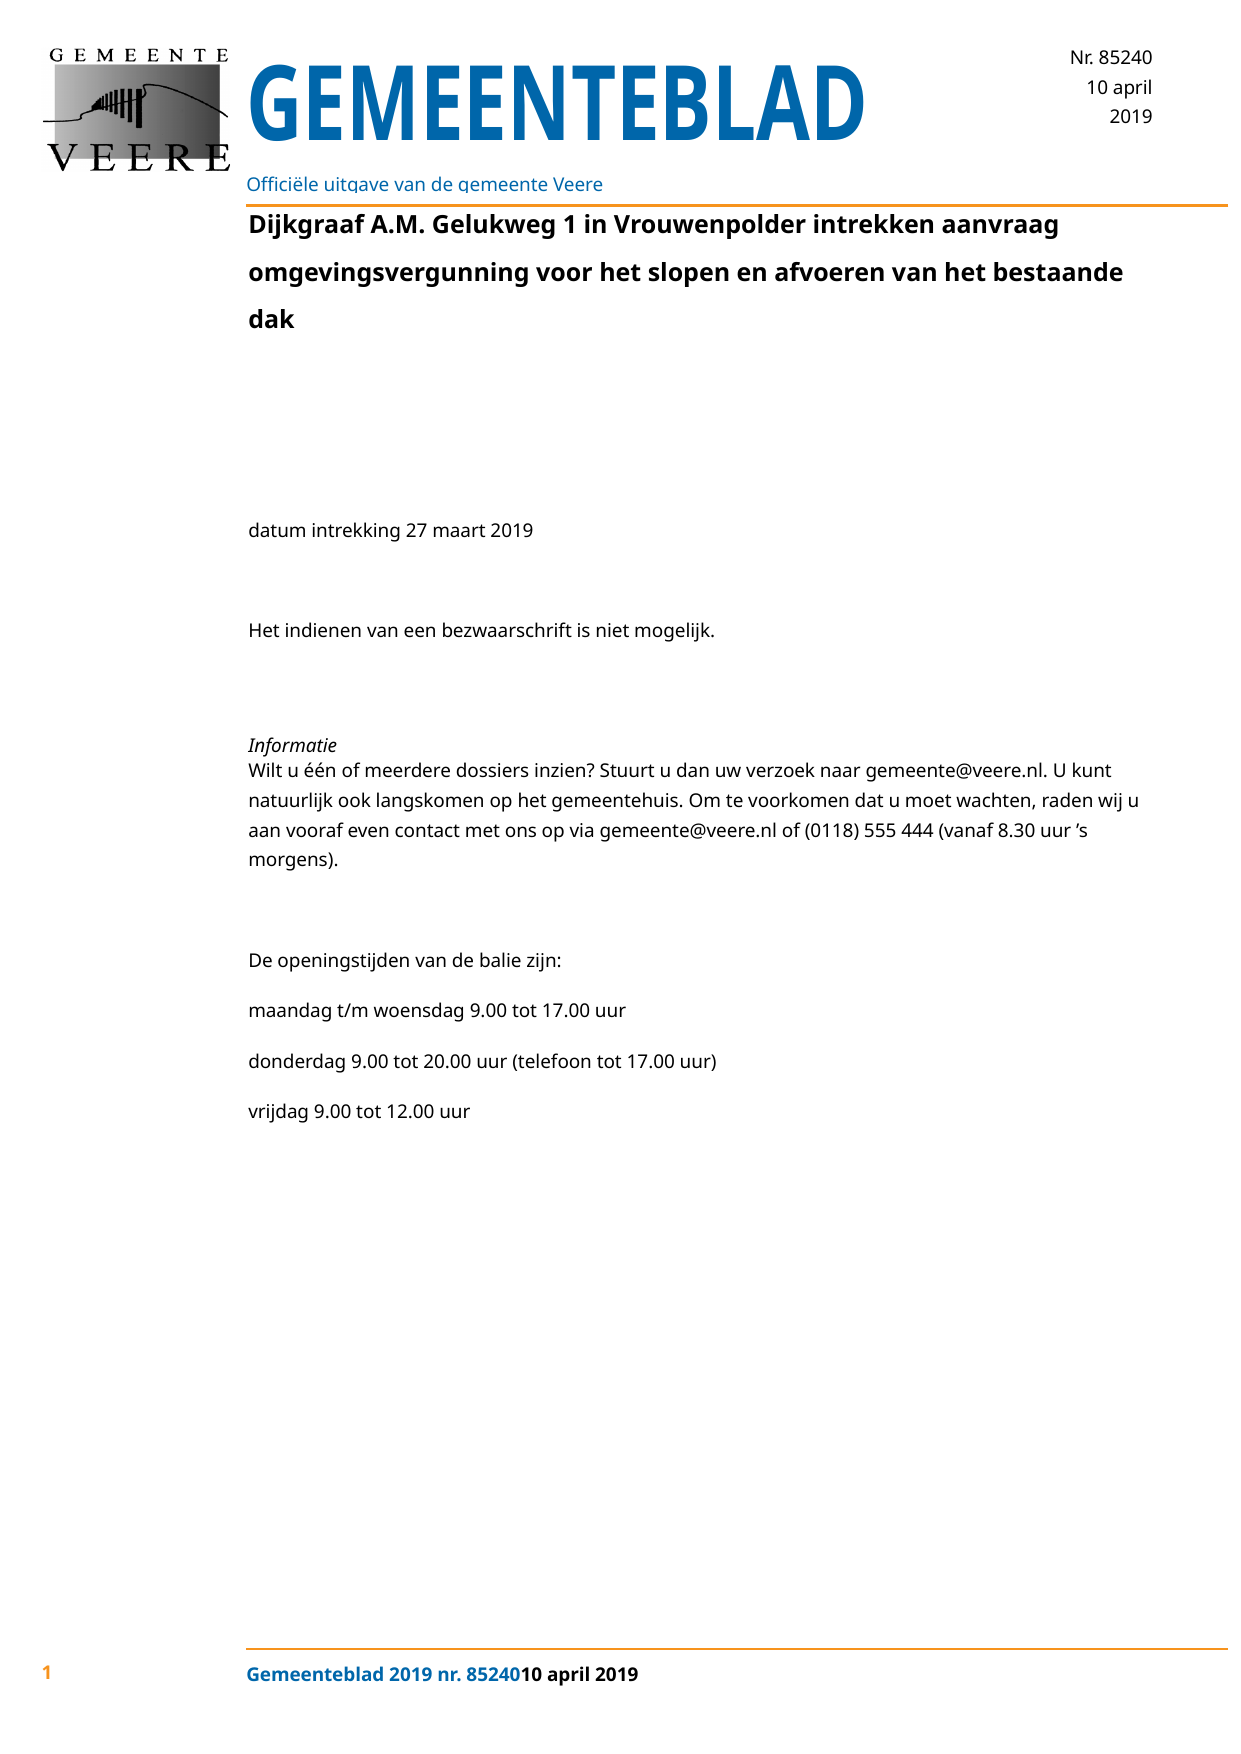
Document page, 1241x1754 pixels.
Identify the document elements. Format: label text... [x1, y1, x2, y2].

text donderdag 9.00 tot 20.00 uur (telefoon tot 17.00 uur) [248, 1048, 1152, 1074]
picture [41, 47, 231, 172]
text vrijdag 9.00 tot 12.00 uur [248, 1098, 1152, 1124]
text Informatie [248, 732, 1152, 758]
text datum intrekking 27 maart 2019 [248, 517, 1152, 542]
text Het indienen van een bezwaarschrift is niet mogelijk. [248, 618, 1152, 643]
text De openingstijden van de balie zijn: [248, 947, 1152, 973]
text Wilt u één of meerdere dossiers inzien? Stuurt u dan uw verzoek naar gemeente@veere.nl. U kunt natuurlijk ook langskomen op het gemeentehuis. Om te voorkomen dat u moet wachten, raden wij u aan vooraf even contact met ons op via gemeente@veere.nl of (0118) 555 444 (vanaf 8.30 uur ’s morgens). [248, 758, 1152, 872]
text maandag t/m woensdag 9.00 tot 17.00 uur [248, 998, 1152, 1023]
text Dijkgraaf A.M. Gelukweg 1 in Vrouwenpolder intrekken aanvraag omgevingsvergunning voor het slopen en afvoeren van het bestaande dak [248, 207, 1152, 336]
